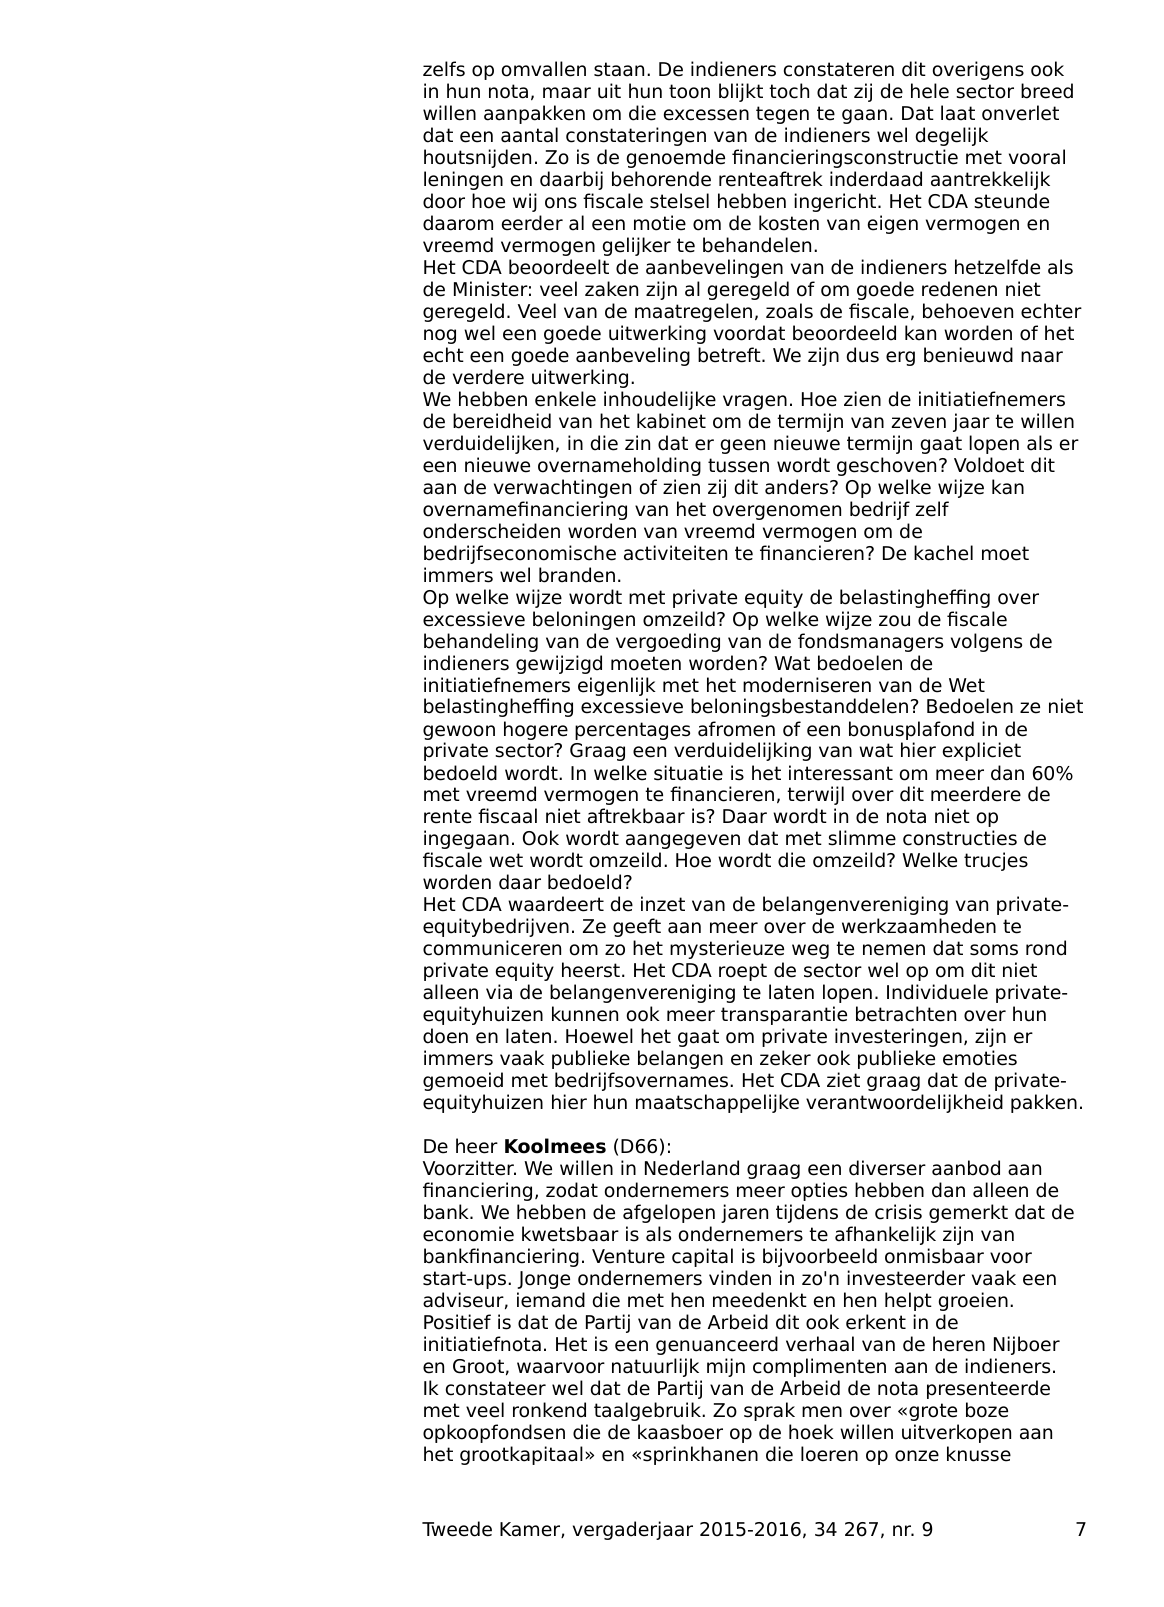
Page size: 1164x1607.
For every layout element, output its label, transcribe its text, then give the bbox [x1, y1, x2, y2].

text Op welke wijze wordt met private equity de belastingheffing over excessieve beloningen omzeild? Op welke wijze zou de fiscale behandeling van de vergoeding van de fondsmanagers volgens de indieners gewijzigd moeten worden? Wat bedoelen de initiatiefnemers eigenlijk met het moderniseren van de Wet belastingheffing excessieve beloningsbestanddelen? Bedoelen ze niet gewoon hogere percentages afromen of een bonusplafond in de private sector? Graag een verduidelijking van wat hier expliciet bedoeld wordt. In welke situatie is het interessant om meer dan 60% met vreemd vermogen te financieren, terwijl over dit meerdere de rente fiscaal niet aftrekbaar is? Daar wordt in de nota niet op ingegaan. Ook wordt aangegeven dat met slimme constructies de fiscale wet wordt omzeild. Hoe wordt die omzeild? Welke trucjes worden daar bedoeld? [422, 587, 1087, 894]
text Ik constateer wel dat de Partij van de Arbeid de nota presenteerde met veel ronkend taalgebruik. Zo sprak men over «grote boze opkoopfondsen die de kaasboer op de hoek willen uitverkopen aan het grootkapitaal» en «sprinkhanen die loeren op onze knusse [422, 1378, 1087, 1466]
text Het CDA beoordeelt de aanbevelingen van de indieners hetzelfde als de Minister: veel zaken zijn al geregeld of om goede redenen niet geregeld. Veel van de maatregelen, zoals de fiscale, behoeven echter nog wel een goede uitwerking voordat beoordeeld kan worden of het echt een goede aanbeveling betreft. We zijn dus erg benieuwd naar de verdere uitwerking. [422, 257, 1087, 389]
text We hebben enkele inhoudelijke vragen. Hoe zien de initiatiefnemers de bereidheid van het kabinet om de termijn van zeven jaar te willen verduidelijken, in die zin dat er geen nieuwe termijn gaat lopen als er een nieuwe overnameholding tussen wordt geschoven? Voldoet dit aan de verwachtingen of zien zij dit anders? Op welke wijze kan overnamefinanciering van het overgenomen bedrijf zelf onderscheiden worden van vreemd vermogen om de bedrijfseconomische activiteiten te financieren? De kachel moet immers wel branden. [422, 389, 1087, 587]
text Voorzitter. We willen in Nederland graag een diverser aanbod aan financiering, zodat ondernemers meer opties hebben dan alleen de bank. We hebben de afgelopen jaren tijdens de crisis gemerkt dat de economie kwetsbaar is als ondernemers te afhankelijk zijn van bankfinanciering. Venture capital is bijvoorbeeld onmisbaar voor start-ups. Jonge ondernemers vinden in zo'n investeerder vaak een adviseur, iemand die met hen meedenkt en hen helpt groeien. Positief is dat de Partij van de Arbeid dit ook erkent in de initiatiefnota. Het is een genuanceerd verhaal van de heren Nijboer en Groot, waarvoor natuurlijk mijn complimenten aan de indieners. [422, 1158, 1087, 1378]
text De heer Koolmees (D66): [422, 1136, 1087, 1158]
text Het CDA waardeert de inzet van de belangenvereniging van private-equitybedrijven. Ze geeft aan meer over de werkzaamheden te communiceren om zo het mysterieuze weg te nemen dat soms rond private equity heerst. Het CDA roept de sector wel op om dit niet alleen via de belangenvereniging te laten lopen. Individuele private-equityhuizen kunnen ook meer transparantie betrachten over hun doen en laten. Hoewel het gaat om private investeringen, zijn er immers vaak publieke belangen en zeker ook publieke emoties gemoeid met bedrijfsovernames. Het CDA ziet graag dat de private-equityhuizen hier hun maatschappelijke verantwoordelijkheid pakken. [422, 894, 1087, 1114]
text zelfs op omvallen staan. De indieners constateren dit overigens ook in hun nota, maar uit hun toon blijkt toch dat zij de hele sector breed willen aanpakken om die excessen tegen te gaan. Dat laat onverlet dat een aantal constateringen van de indieners wel degelijk houtsnijden. Zo is de genoemde financieringsconstructie met vooral leningen en daarbij behorende renteaftrek inderdaad aantrekkelijk door hoe wij ons fiscale stelsel hebben ingericht. Het CDA steunde daarom eerder al een motie om de kosten van eigen vermogen en vreemd vermogen gelijker te behandelen. [422, 59, 1087, 257]
